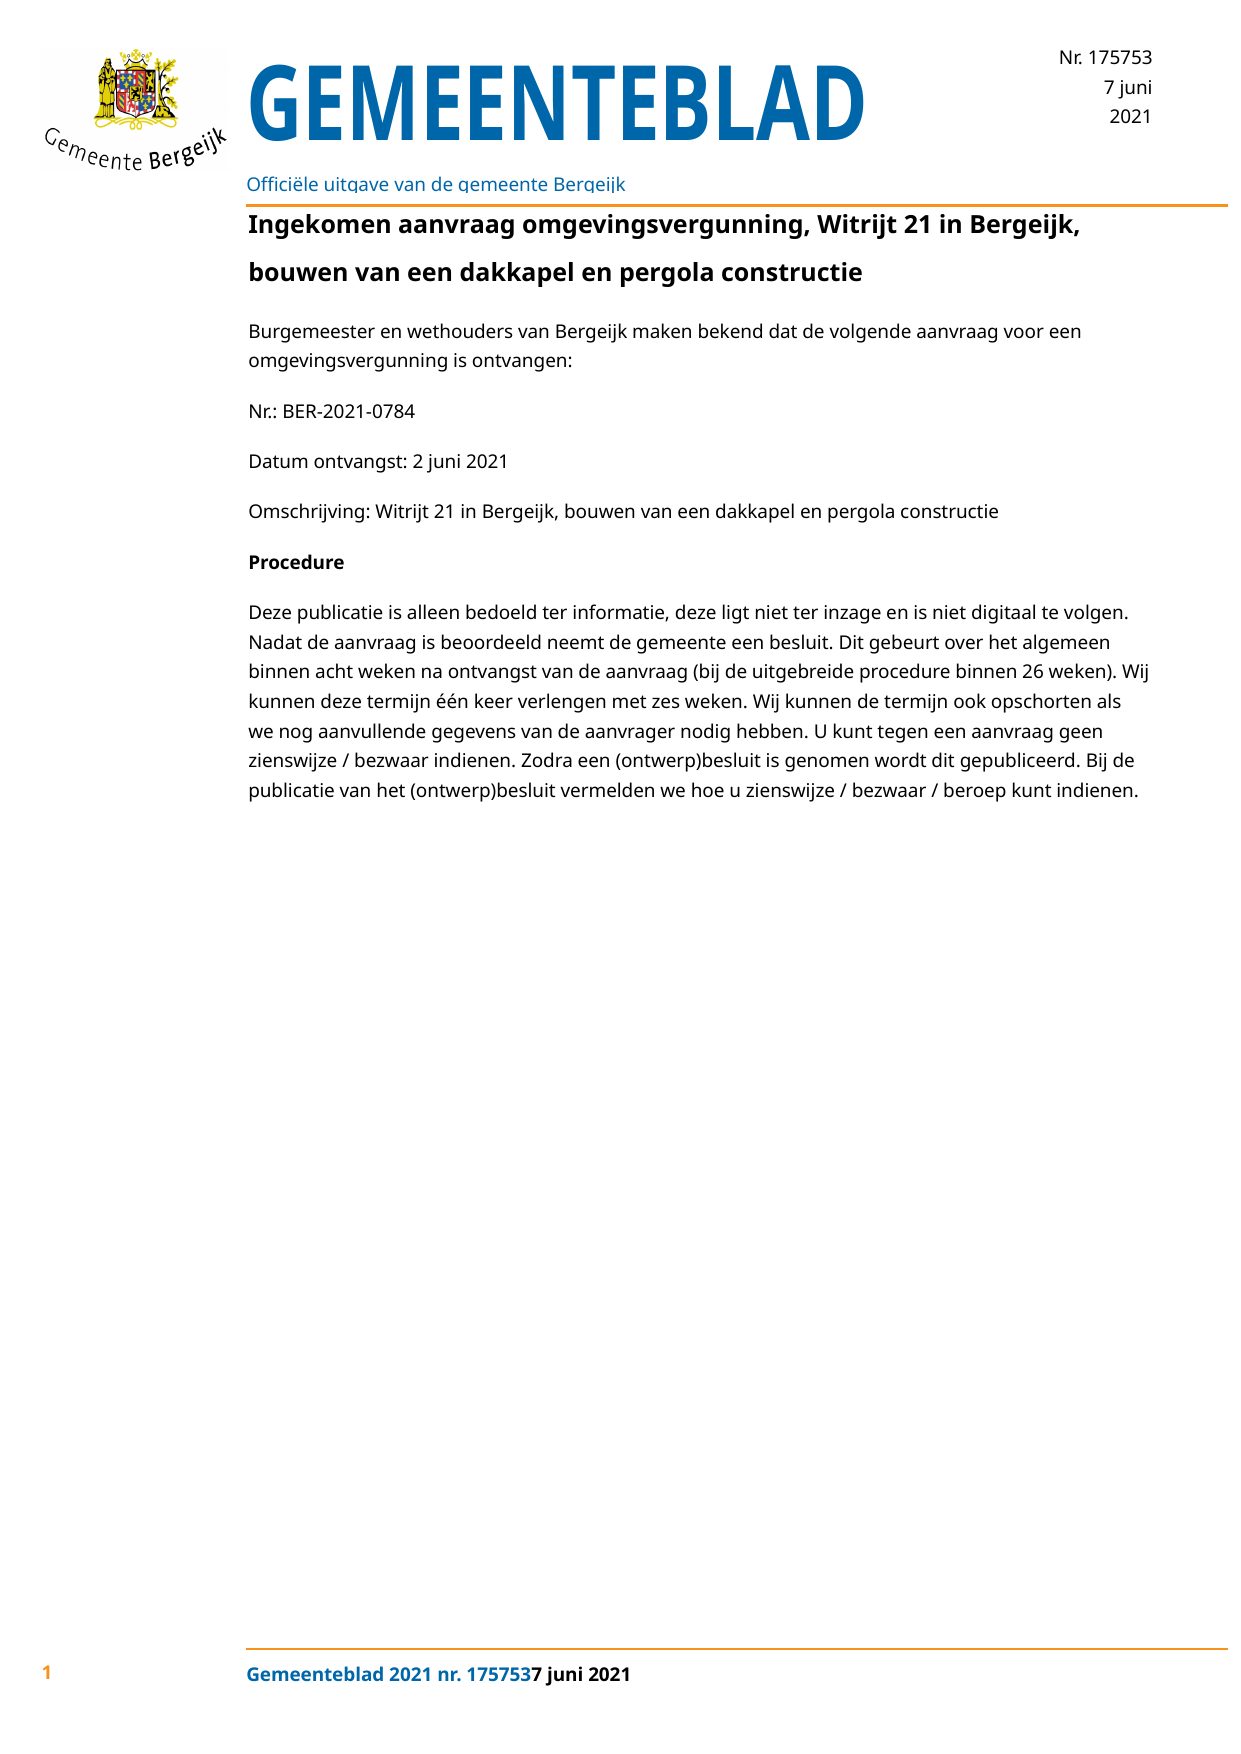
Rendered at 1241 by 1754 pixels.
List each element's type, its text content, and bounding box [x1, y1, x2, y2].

picture [41, 47, 231, 172]
text Datum ontvangst: 2 juni 2021 [248, 448, 1152, 474]
text Omschrijving: Witrijt 21 in Bergeijk, bouwen van een dakkapel en pergola constructie [248, 499, 1152, 524]
text Deze publicatie is alleen bedoeld ter informatie, deze ligt niet ter inzage en is niet digitaal te volgen. Nadat de aanvraag is beoordeeld neemt de gemeente een besluit. Dit gebeurt over het algemeen binnen acht weken na ontvangst van de aanvraag (bij de uitgebreide procedure binnen 26 weken). Wij kunnen deze termijn één keer verlengen met zes weken. Wij kunnen de termijn ook opschorten als we nog aanvullende gegevens van de aanvrager nodig hebben. U kunt tegen een aanvraag geen zienswijze / bezwaar indienen. Zodra een (ontwerp)besluit is genomen wordt dit gepubliceerd. Bij de publicatie van het (ontwerp)besluit vermelden we hoe u zienswijze / bezwaar / beroep kunt indienen. [248, 599, 1152, 803]
text Ingekomen aanvraag omgevingsvergunning, Witrijt 21 in Bergeijk, bouwen van een dakkapel en pergola constructie [248, 207, 1152, 288]
text Procedure [248, 549, 1152, 575]
text Nr.: BER-2021-0784 [248, 398, 1152, 424]
text Burgemeester en wethouders van Bergeijk maken bekend dat de volgende aanvraag voor een omgevingsvergunning is ontvangen: [248, 318, 1152, 373]
